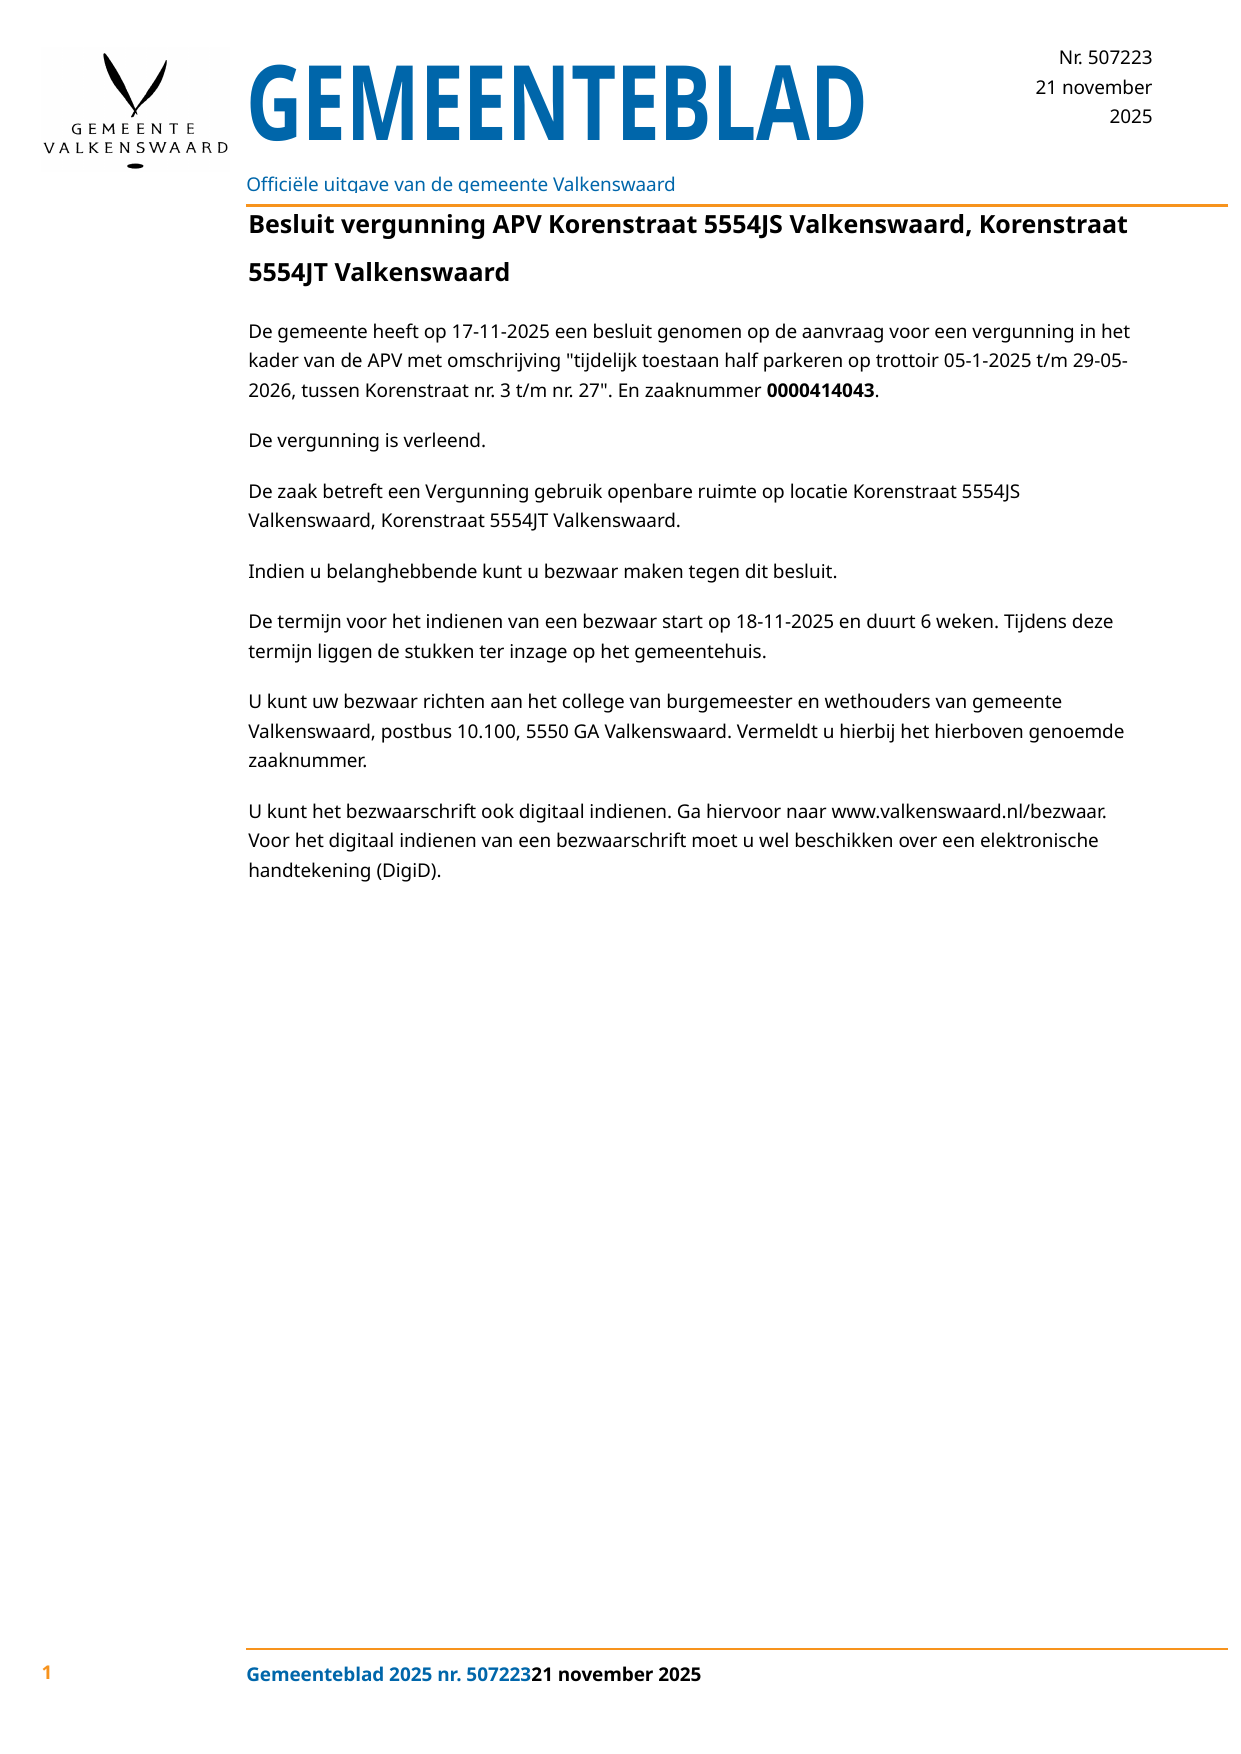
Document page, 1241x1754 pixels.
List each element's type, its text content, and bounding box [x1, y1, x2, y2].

text De gemeente heeft op 17-11-2025 een besluit genomen op de aanvraag voor een vergunning in het kader van de APV met omschrijving "tijdelijk toestaan half parkeren op trottoir 05-1-2025 t/m 29-05-2026, tussen Korenstraat nr. 3 t/m nr. 27". En zaaknummer 0000414043. [248, 318, 1152, 403]
text Besluit vergunning APV Korenstraat 5554JS Valkenswaard, Korenstraat 5554JT Valkenswaard [248, 207, 1152, 288]
text De zaak betreft een Vergunning gebruik openbare ruimte op locatie Korenstraat 5554JS Valkenswaard, Korenstraat 5554JT Valkenswaard. [248, 478, 1152, 533]
text U kunt het bezwaarschrift ook digitaal indienen. Ga hiervoor naar www.valkenswaard.nl/bezwaar. Voor het digitaal indienen van een bezwaarschrift moet u wel beschikken over een elektronische handtekening (DigiD). [248, 798, 1152, 883]
text De termijn voor het indienen van een bezwaar start op 18-11-2025 en duurt 6 weken. Tijdens deze termijn liggen de stukken ter inzage op het gemeentehuis. [248, 608, 1152, 664]
picture [41, 47, 231, 172]
text U kunt uw bezwaar richten aan het college van burgemeester en wethouders van gemeente Valkenswaard, postbus 10.100, 5550 GA Valkenswaard. Vermeldt u hierbij het hierboven genoemde zaaknummer. [248, 688, 1152, 773]
text Indien u belanghebbende kunt u bezwaar maken tegen dit besluit. [248, 558, 1152, 584]
text De vergunning is verleend. [248, 427, 1152, 453]
